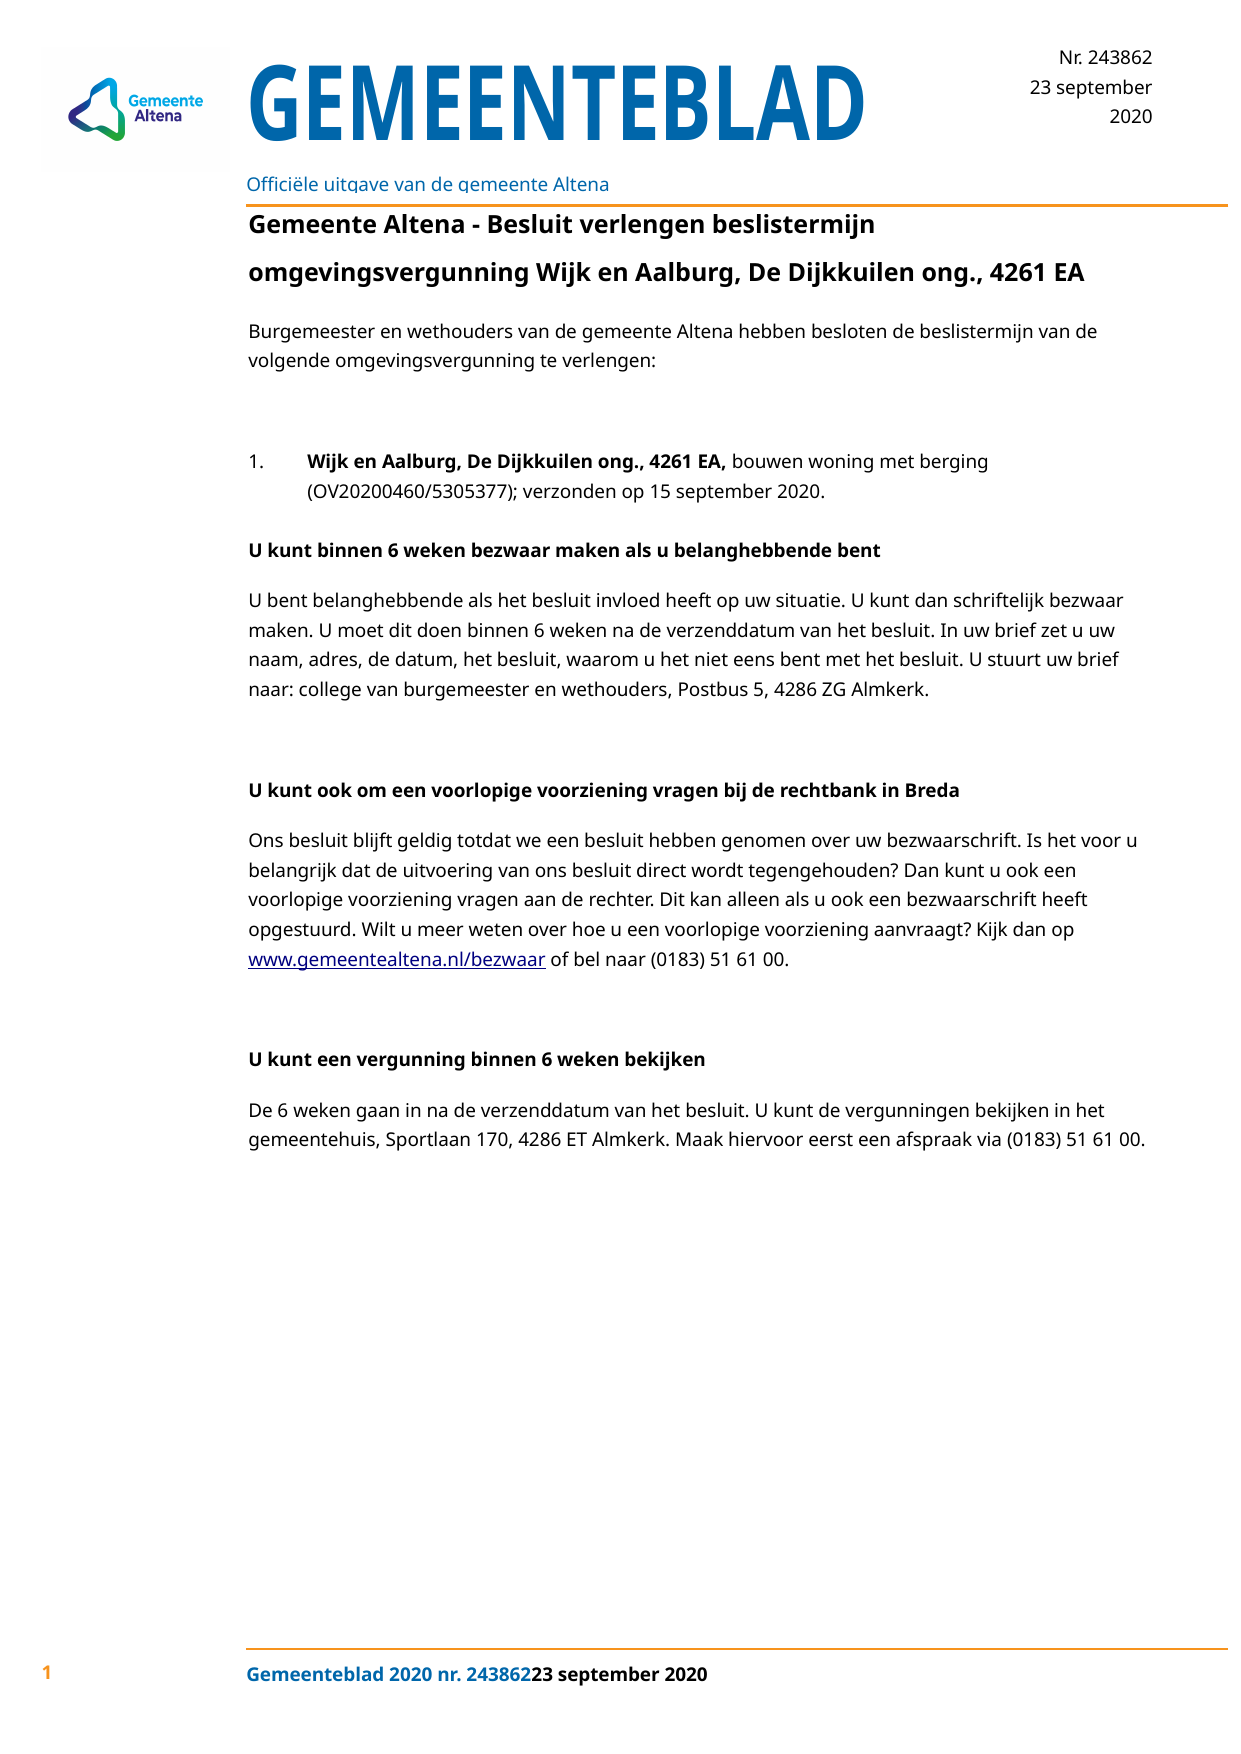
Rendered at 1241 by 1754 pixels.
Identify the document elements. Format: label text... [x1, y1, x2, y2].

text U kunt binnen 6 weken bezwaar maken als u belanghebbende bent [248, 537, 1152, 563]
text De 6 weken gaan in na de verzenddatum van het besluit. U kunt de vergunningen bekijken in het gemeentehuis, Sportlaan 170, 4286 ET Almkerk. Maak hiervoor eerst een afspraak via (0183) 51 61 00. [248, 1097, 1152, 1152]
text Ons besluit blijft geldig totdat we een besluit hebben genomen over uw bezwaarschrift. Is het voor u belangrijk dat de uitvoering van ons besluit direct wordt tegengehouden? Dan kunt u ook een voorlopige voorziening vragen aan de rechter. Dit kan alleen als u ook een bezwaarschrift heeft opgestuurd. Wilt u meer weten over hoe u een voorlopige voorziening aanvraagt? Kijk dan op www.gemeentealtena.nl/bezwaar of bel naar (0183) 51 61 00. [248, 827, 1152, 972]
text U kunt ook om een voorlopige voorziening vragen bij de rechtbank in Breda [248, 777, 1152, 803]
text Gemeente Altena - Besluit verlengen beslistermijn omgevingsvergunning Wijk en Aalburg, De Dijkkuilen ong., 4261 EA [248, 207, 1152, 288]
picture [41, 47, 231, 172]
text U bent belanghebbende als het besluit invloed heeft op uw situatie. U kunt dan schriftelijk bezwaar maken. U moet dit doen binnen 6 weken na de verzenddatum van het besluit. In uw brief zet u uw naam, adres, de datum, het besluit, waarom u het niet eens bent met het besluit. U stuurt uw brief naar: college van burgemeester en wethouders, Postbus 5, 4286 ZG Almkerk. [248, 587, 1152, 702]
text U kunt een vergunning binnen 6 weken bekijken [248, 1047, 1152, 1072]
list Wijk en Aalburg, De Dijkkuilen ong., 4261 EA, bouwen woning met berging (OV20200460/5305377); verzonden op 15 september 2020. [248, 448, 1152, 504]
text Burgemeester en wethouders van de gemeente Altena hebben besloten de beslistermijn van de volgende omgevingsvergunning te verlengen: [248, 318, 1152, 373]
